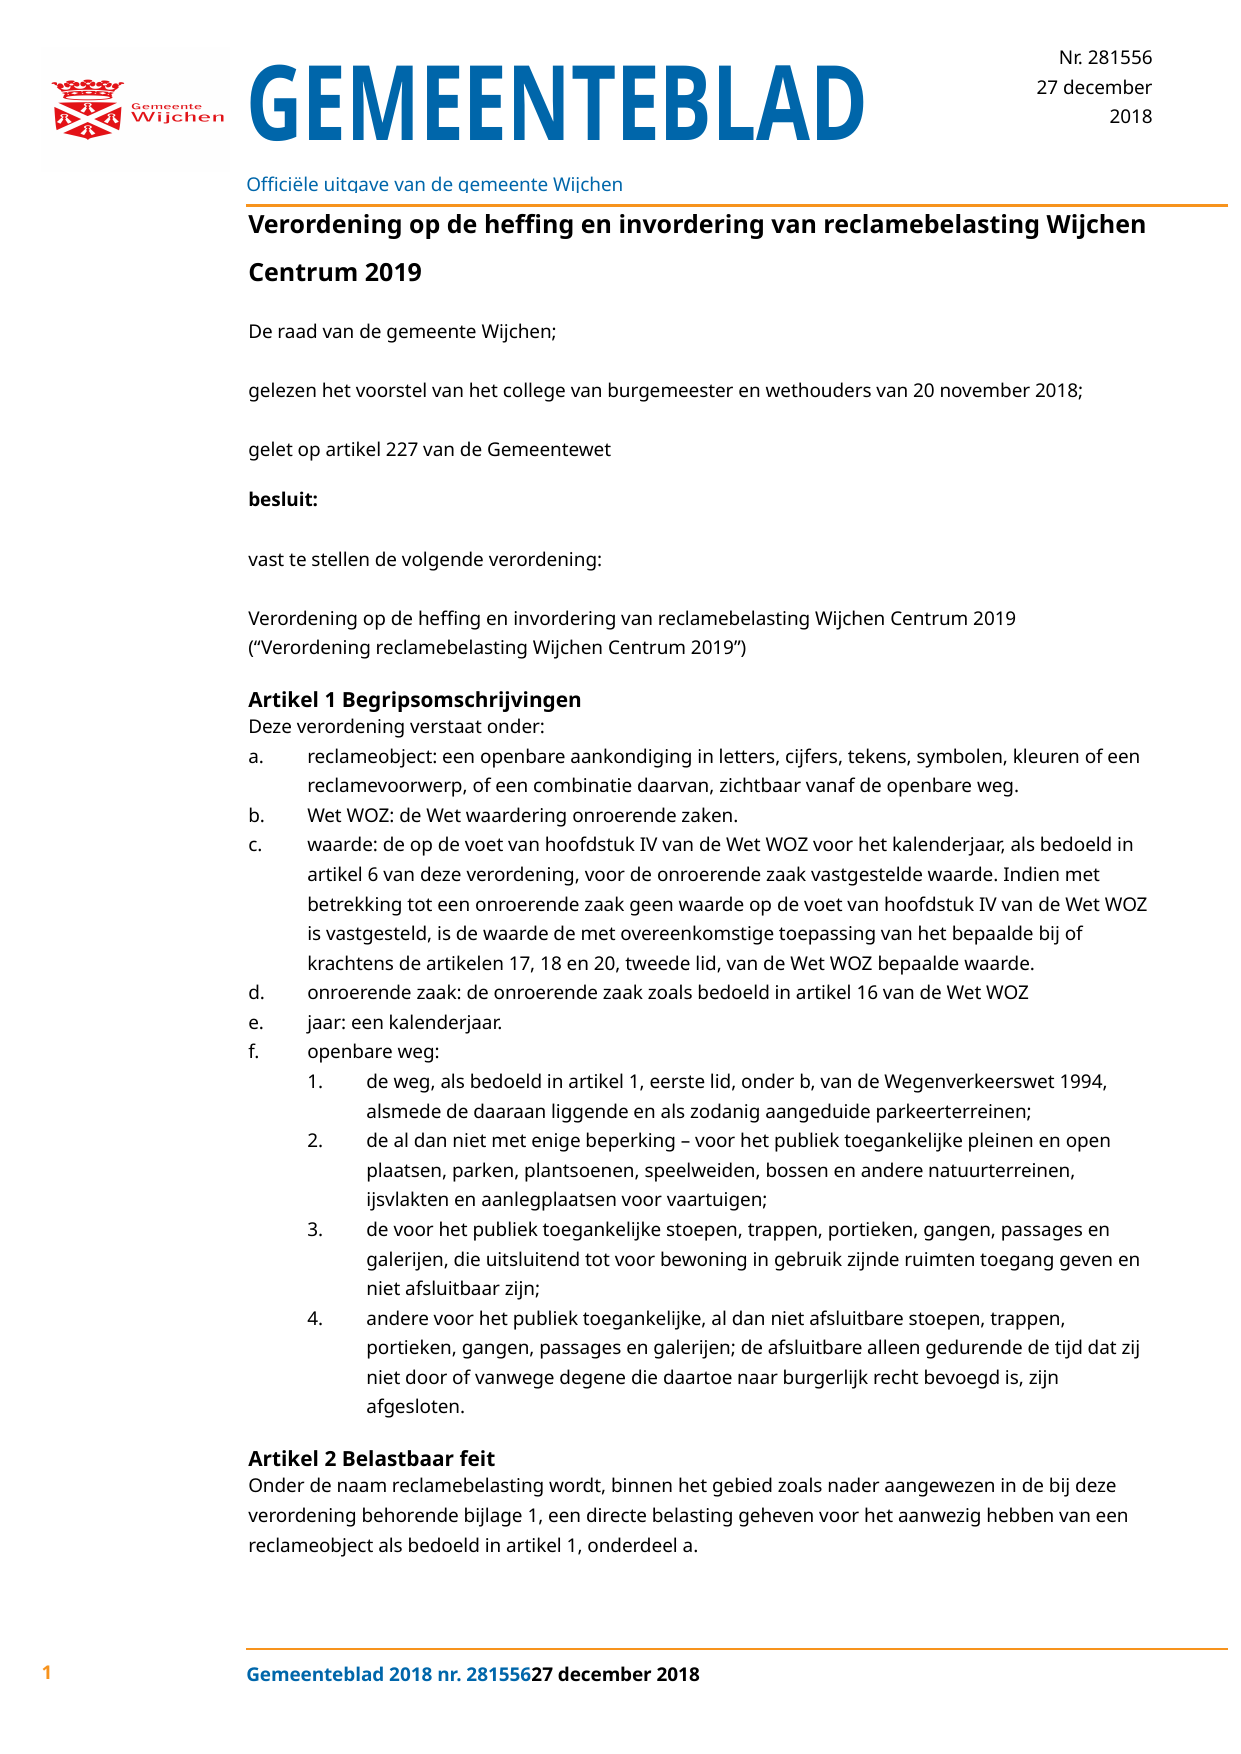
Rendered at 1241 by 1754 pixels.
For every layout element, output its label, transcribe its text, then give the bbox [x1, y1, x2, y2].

text (“Verordening reclamebelasting Wijchen Centrum 2019”) [248, 634, 1152, 660]
text Verordening op de heffing en invordering van reclamebelasting Wijchen Centrum 2019 [248, 207, 1152, 288]
list andere voor het publiek toegankelijke, al dan niet afsluitbare stoepen, trappen, portieken, gangen, passages en galerijen; de afsluitbare alleen gedurende de tijd dat zij niet door of vanwege degene die daartoe naar burgerlijk recht bevoegd is, zijn afgesloten. [307, 1305, 1152, 1419]
picture [41, 47, 231, 172]
list waarde: de op de voet van hoofdstuk IV van de Wet WOZ voor het kalenderjaar, als bedoeld in artikel 6 van deze verordening, voor de onroerende zaak vastgestelde waarde. Indien met betrekking tot een onroerende zaak geen waarde op de voet van hoofdstuk IV van de Wet WOZ is vastgesteld, is de waarde de met overeenkomstige toepassing van het bepaalde bij of krachtens de artikelen 17, 18 en 20, tweede lid, van de Wet WOZ bepaalde waarde. [248, 832, 1152, 976]
text besluit: [248, 487, 1152, 512]
text Verordening op de heffing en invordering van reclamebelasting Wijchen Centrum 2019 [248, 605, 1152, 631]
text De raad van de gemeente Wijchen; [248, 318, 1152, 344]
list Wet WOZ: de Wet waardering onroerende zaken. [248, 802, 1152, 828]
text Deze verordening verstaat onder: [248, 713, 1152, 739]
list jaar: een kalenderjaar. [248, 1009, 1152, 1035]
text Artikel 2 Belastbaar feit [248, 1444, 1152, 1473]
list onroerende zaak: de onroerende zaak zoals bedoeld in artikel 16 van de Wet WOZ [248, 979, 1152, 1005]
text Onder de naam reclamebelasting wordt, binnen het gebied zoals nader aangewezen in de bij deze verordening behorende bijlage 1, een directe belasting geheven voor het aanwezig hebben van een reclameobject als bedoeld in artikel 1, onderdeel a. [248, 1473, 1152, 1557]
list de voor het publiek toegankelijke stoepen, trappen, portieken, gangen, passages en galerijen, die uitsluitend tot voor bewoning in gebruik zijnde ruimten toegang geven en niet afsluitbaar zijn; [307, 1216, 1152, 1301]
text vast te stellen de volgende verordening: [248, 546, 1152, 571]
text gelezen het voorstel van het college van burgemeester en wethouders van 20 november 2018; [248, 377, 1152, 403]
list reclameobject: een openbare aankondiging in letters, cijfers, tekens, symbolen, kleuren of een reclamevoorwerp, of een combinatie daarvan, zichtbaar vanaf de openbare weg. [248, 743, 1152, 798]
list de weg, als bedoeld in artikel 1, eerste lid, onder b, van de Wegenverkeerswet 1994, alsmede de daaraan liggende en als zodanig aangeduide parkeerterreinen; [307, 1068, 1152, 1124]
list de al dan niet met enige beperking – voor het publiek toegankelijke pleinen en open plaatsen, parken, plantsoenen, speelweiden, bossen en andere natuurterreinen, ijsvlakten en aanlegplaatsen voor vaartuigen; [307, 1127, 1152, 1212]
text gelet op artikel 227 van de Gemeentewet [248, 436, 1152, 462]
list openbare weg: [248, 1039, 1152, 1064]
text Artikel 1 Begripsomschrijvingen [248, 685, 1152, 713]
